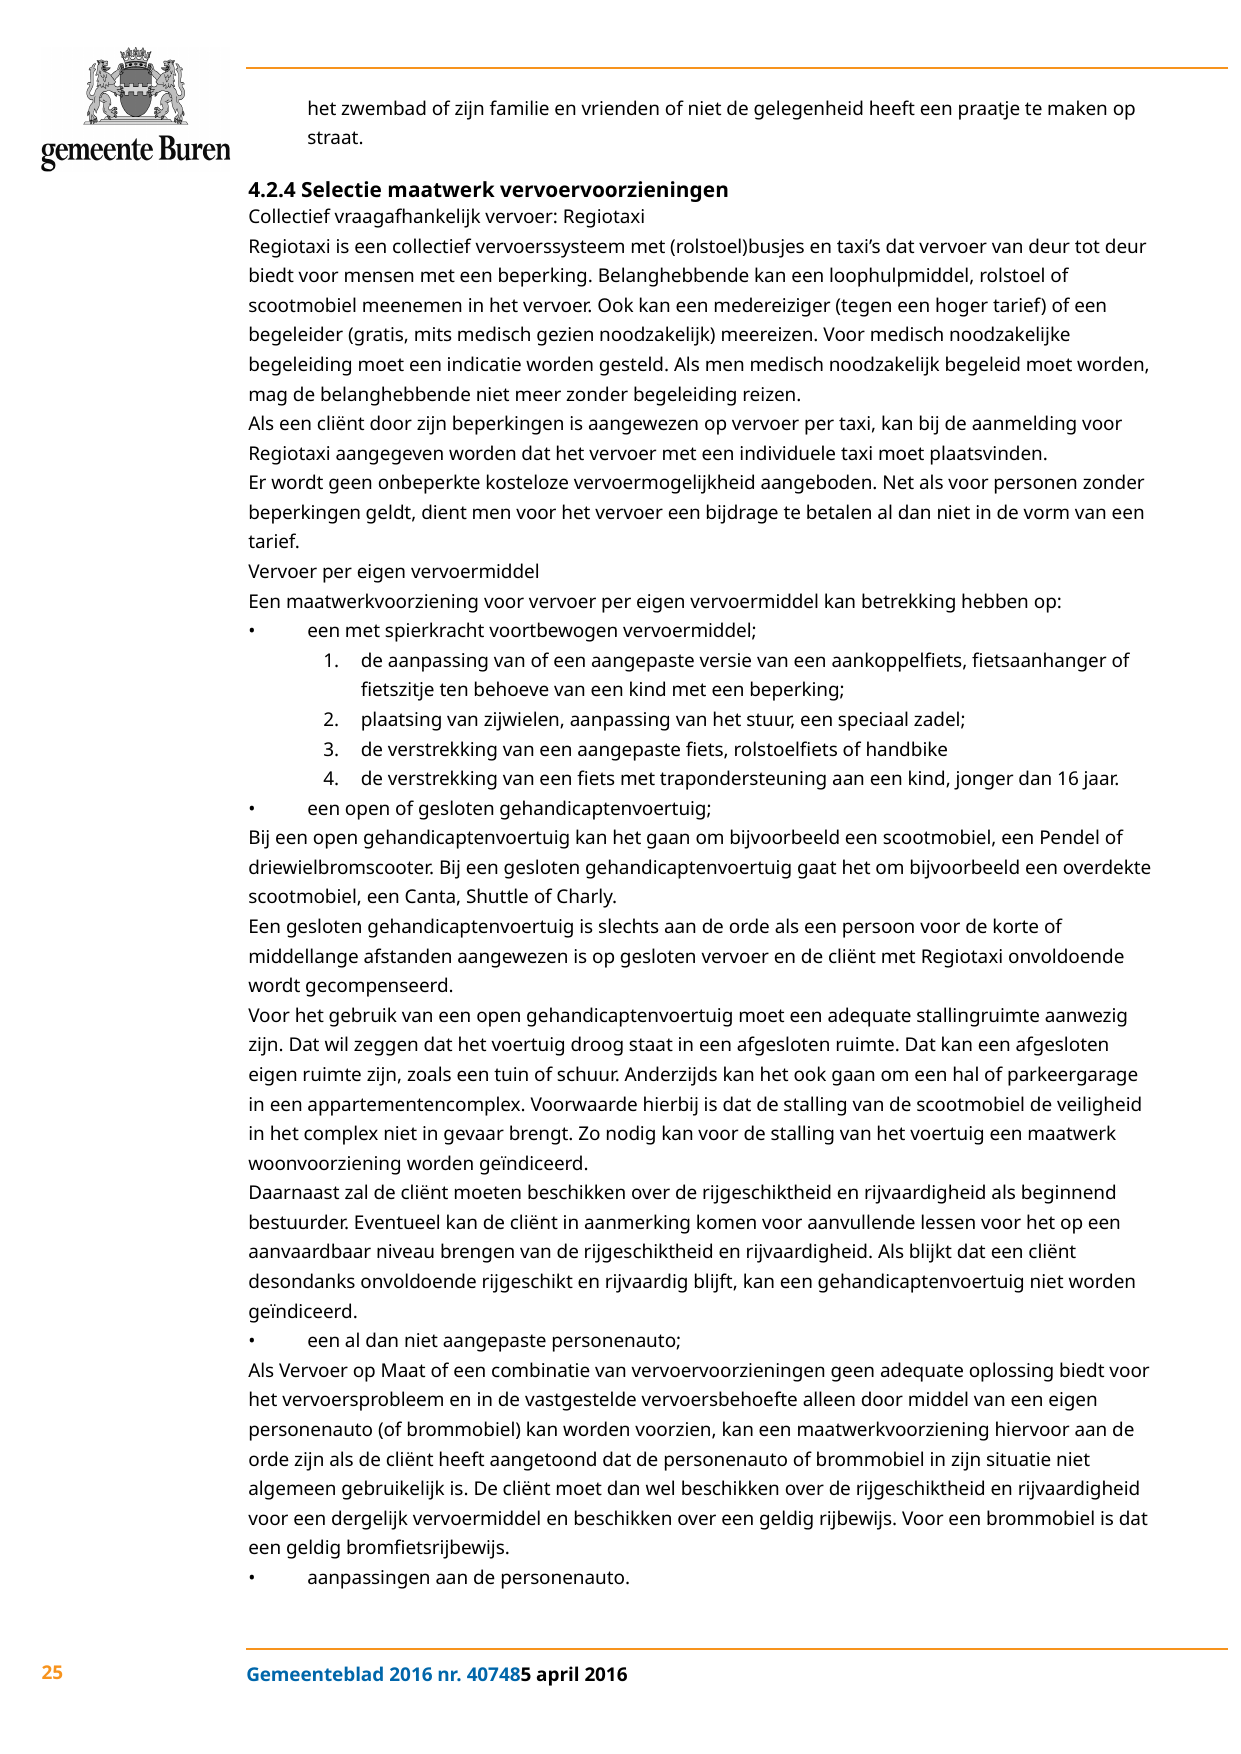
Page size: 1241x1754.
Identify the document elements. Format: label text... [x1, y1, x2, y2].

list plaatsing van zijwielen, aanpassing van het stuur, een speciaal zadel; [323, 706, 1152, 732]
text 4.2.4 Selectie maatwerk vervoervoorzieningen [248, 175, 1152, 203]
text Er wordt geen onbeperkte kosteloze vervoermogelijkheid aangeboden. Net als voor personen zonder beperkingen geldt, dient men voor het vervoer een bijdrage te betalen al dan niet in de vorm van een tarief. [248, 469, 1152, 554]
text Regiotaxi is een collectief vervoerssysteem met (rolstoel)busjes en taxi’s dat vervoer van deur tot deur biedt voor mensen met een beperking. Belanghebbende kan een loophulpmiddel, rolstoel of scootmobiel meenemen in het vervoer. Ook kan een medereiziger (tegen een hoger tarief) of een begeleider (gratis, mits medisch gezien noodzakelijk) meereizen. Voor medisch noodzakelijke begeleiding moet een indicatie worden gesteld. Als men medisch noodzakelijk begeleid moet worden, mag de belanghebbende niet meer zonder begeleiding reizen. [248, 233, 1152, 406]
list de verstrekking van een aangepaste fiets, rolstoelfiets of handbike [323, 736, 1152, 761]
list aanpassingen aan de personenauto. [248, 1564, 1152, 1590]
text Als Vervoer op Maat of een combinatie van vervoervoorzieningen geen adequate oplossing biedt voor het vervoersprobleem en in de vastgestelde vervoersbehoefte alleen door middel van een eigen personenauto (of brommobiel) kan worden voorzien, kan een maatwerkvoorziening hiervoor aan de orde zijn als de cliënt heeft aangetoond dat de personenauto of brommobiel in zijn situatie niet algemeen gebruikelijk is. De cliënt moet dan wel beschikken over de rijgeschiktheid en rijvaardigheid voor een dergelijk vervoermiddel en beschikken over een geldig rijbewijs. Voor een brommobiel is dat een geldig bromfietsrijbewijs. [248, 1357, 1152, 1560]
list de aanpassing van of een aangepaste versie van een aankoppelfiets, fietsaanhanger of fietszitje ten behoeve van een kind met een beperking; [323, 647, 1152, 702]
list een met spierkracht voortbewogen vervoermiddel; [248, 617, 1152, 643]
text Voor het gebruik van een open gehandicaptenvoertuig moet een adequate stallingruimte aanwezig zijn. Dat wil zeggen dat het voertuig droog staat in een afgesloten ruimte. Dat kan een afgesloten eigen ruimte zijn, zoals een tuin of schuur. Anderzijds kan het ook gaan om een hal of parkeergarage in een appartementencomplex. Voorwaarde hierbij is dat de stalling van de scootmobiel de veiligheid in het complex niet in gevaar brengt. Zo nodig kan voor de stalling van het voertuig een maatwerk woonvoorziening worden geïndiceerd. [248, 1002, 1152, 1176]
picture [41, 47, 231, 172]
text Vervoer per eigen vervoermiddel [248, 558, 1152, 584]
text Bij een open gehandicaptenvoertuig kan het gaan om bijvoorbeeld een scootmobiel, een Pendel of driewielbromscooter. Bij een gesloten gehandicaptenvoertuig gaat het om bijvoorbeeld een overdekte scootmobiel, een Canta, Shuttle of Charly. [248, 824, 1152, 909]
list een open of gesloten gehandicaptenvoertuig; [248, 795, 1152, 821]
list het zwembad of zijn familie en vrienden of niet de gelegenheid heeft een praatje te maken op straat. [248, 95, 1152, 150]
text Collectief vraagafhankelijk vervoer: Regiotaxi [248, 203, 1152, 229]
text Als een cliënt door zijn beperkingen is aangewezen op vervoer per taxi, kan bij de aanmelding voor Regiotaxi aangegeven worden dat het vervoer met een individuele taxi moet plaatsvinden. [248, 410, 1152, 466]
list de verstrekking van een fiets met trapondersteuning aan een kind, jonger dan 16 jaar. [323, 765, 1152, 791]
text Een maatwerkvoorziening voor vervoer per eigen vervoermiddel kan betrekking hebben op: [248, 588, 1152, 613]
text Een gesloten gehandicaptenvoertuig is slechts aan de orde als een persoon voor de korte of middellange afstanden aangewezen is op gesloten vervoer en de cliënt met Regiotaxi onvoldoende wordt gecompenseerd. [248, 913, 1152, 998]
list een al dan niet aangepaste personenauto; [248, 1327, 1152, 1353]
text Daarnaast zal de cliënt moeten beschikken over de rijgeschiktheid en rijvaardigheid als beginnend bestuurder. Eventueel kan de cliënt in aanmerking komen voor aanvullende lessen voor het op een aanvaardbaar niveau brengen van de rijgeschiktheid en rijvaardigheid. Als blijkt dat een cliënt desondanks onvoldoende rijgeschikt en rijvaardig blijft, kan een gehandicaptenvoertuig niet worden geïndiceerd. [248, 1179, 1152, 1323]
